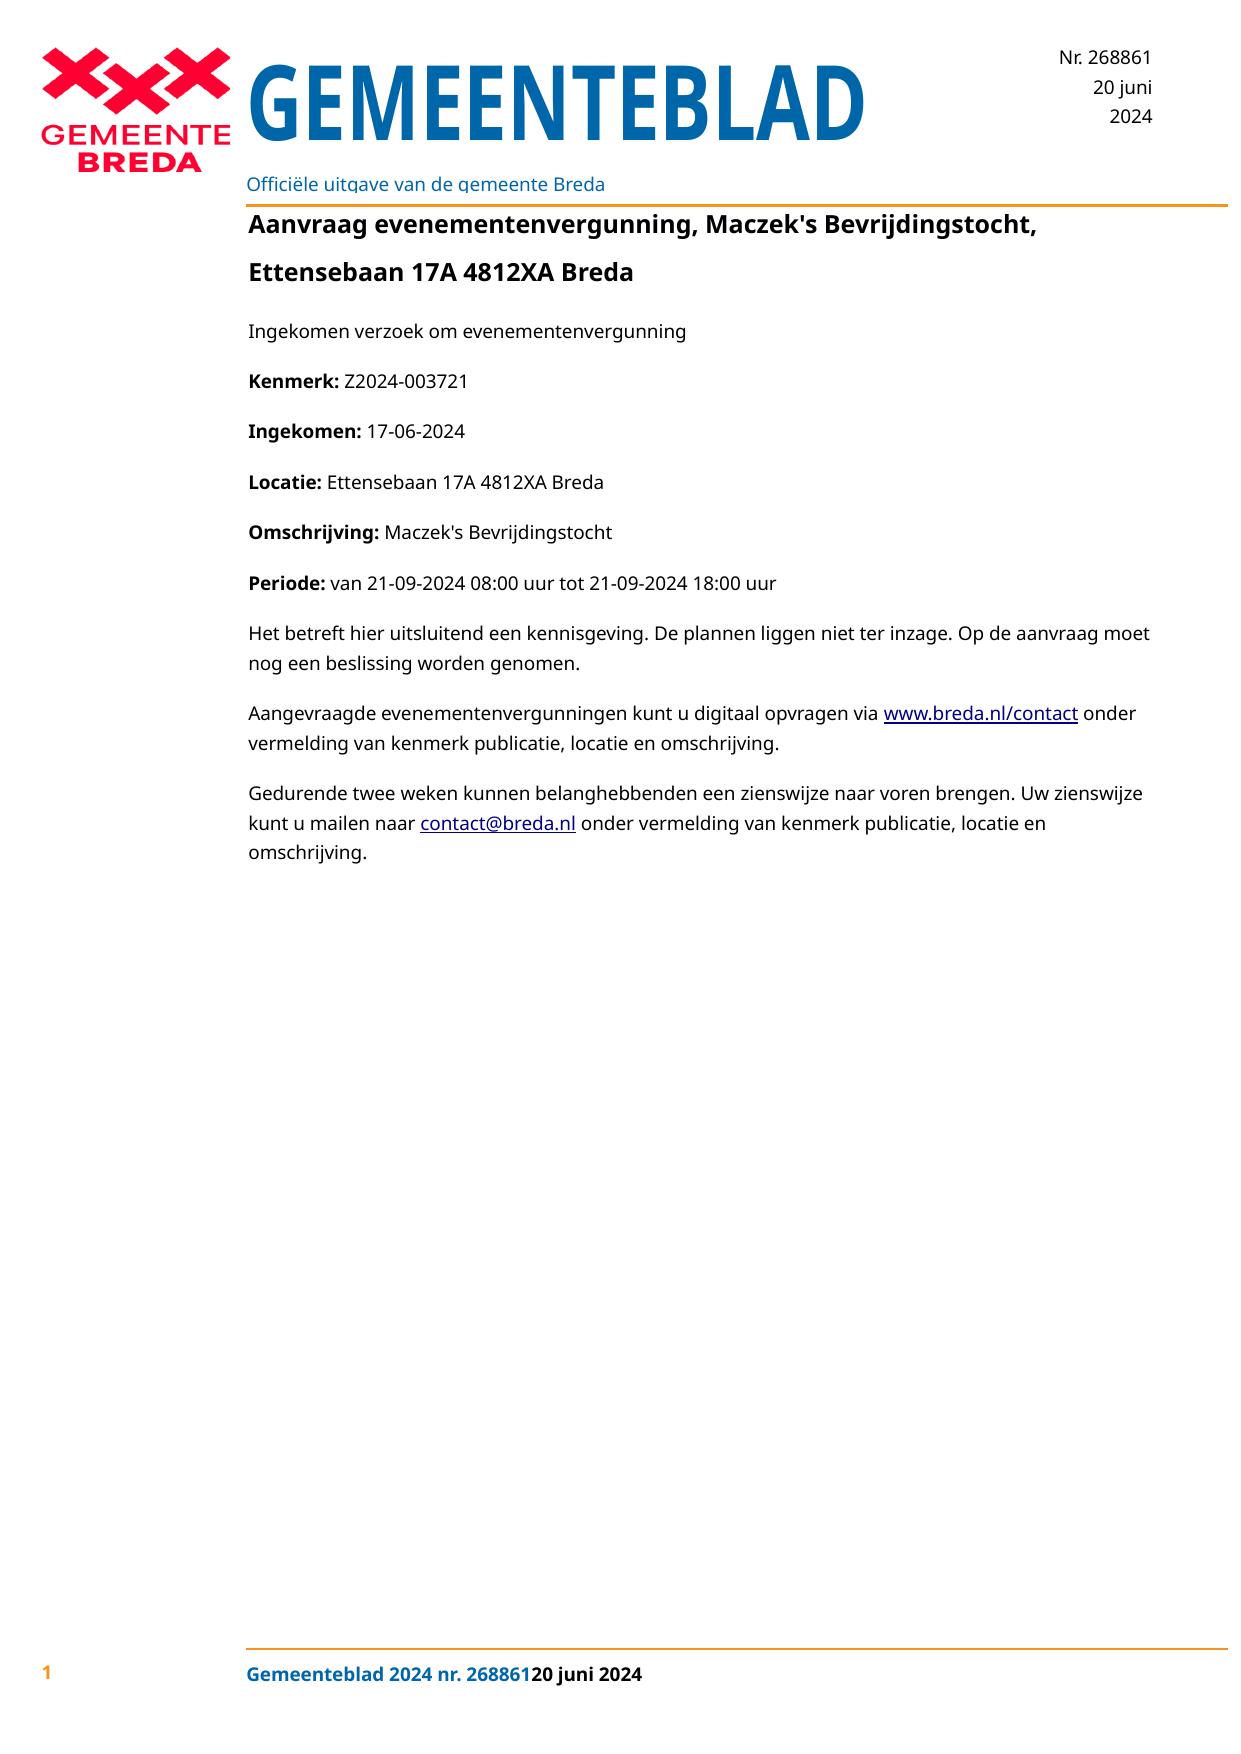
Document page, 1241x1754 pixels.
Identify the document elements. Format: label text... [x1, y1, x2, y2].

text Het betreft hier uitsluitend een kennisgeving. De plannen liggen niet ter inzage. Op de aanvraag moet nog een beslissing worden genomen. [248, 620, 1152, 676]
text Aangevraagde evenementenvergunningen kunt u digitaal opvragen via www.breda.nl/contact onder vermelding van kenmerk publicatie, locatie en omschrijving. [248, 700, 1152, 756]
text Locatie: Ettensebaan 17A 4812XA Breda [248, 469, 1152, 495]
text Ingekomen verzoek om evenementenvergunning [248, 318, 1152, 344]
text Gedurende twee weken kunnen belanghebbenden een zienswijze naar voren brengen. Uw zienswijze kunt u mailen naar contact@breda.nl onder vermelding van kenmerk publicatie, locatie en omschrijving. [248, 780, 1152, 865]
text Omschrijving: Maczek's Bevrijdingstocht [248, 519, 1152, 545]
text Kenmerk: Z2024-003721 [248, 368, 1152, 394]
picture [41, 47, 231, 172]
text Aanvraag evenementenvergunning, Maczek's Bevrijdingstocht, Ettensebaan 17A 4812XA Breda [248, 207, 1152, 288]
text Periode: van 21-09-2024 08:00 uur tot 21-09-2024 18:00 uur [248, 570, 1152, 596]
text Ingekomen: 17-06-2024 [248, 419, 1152, 444]
